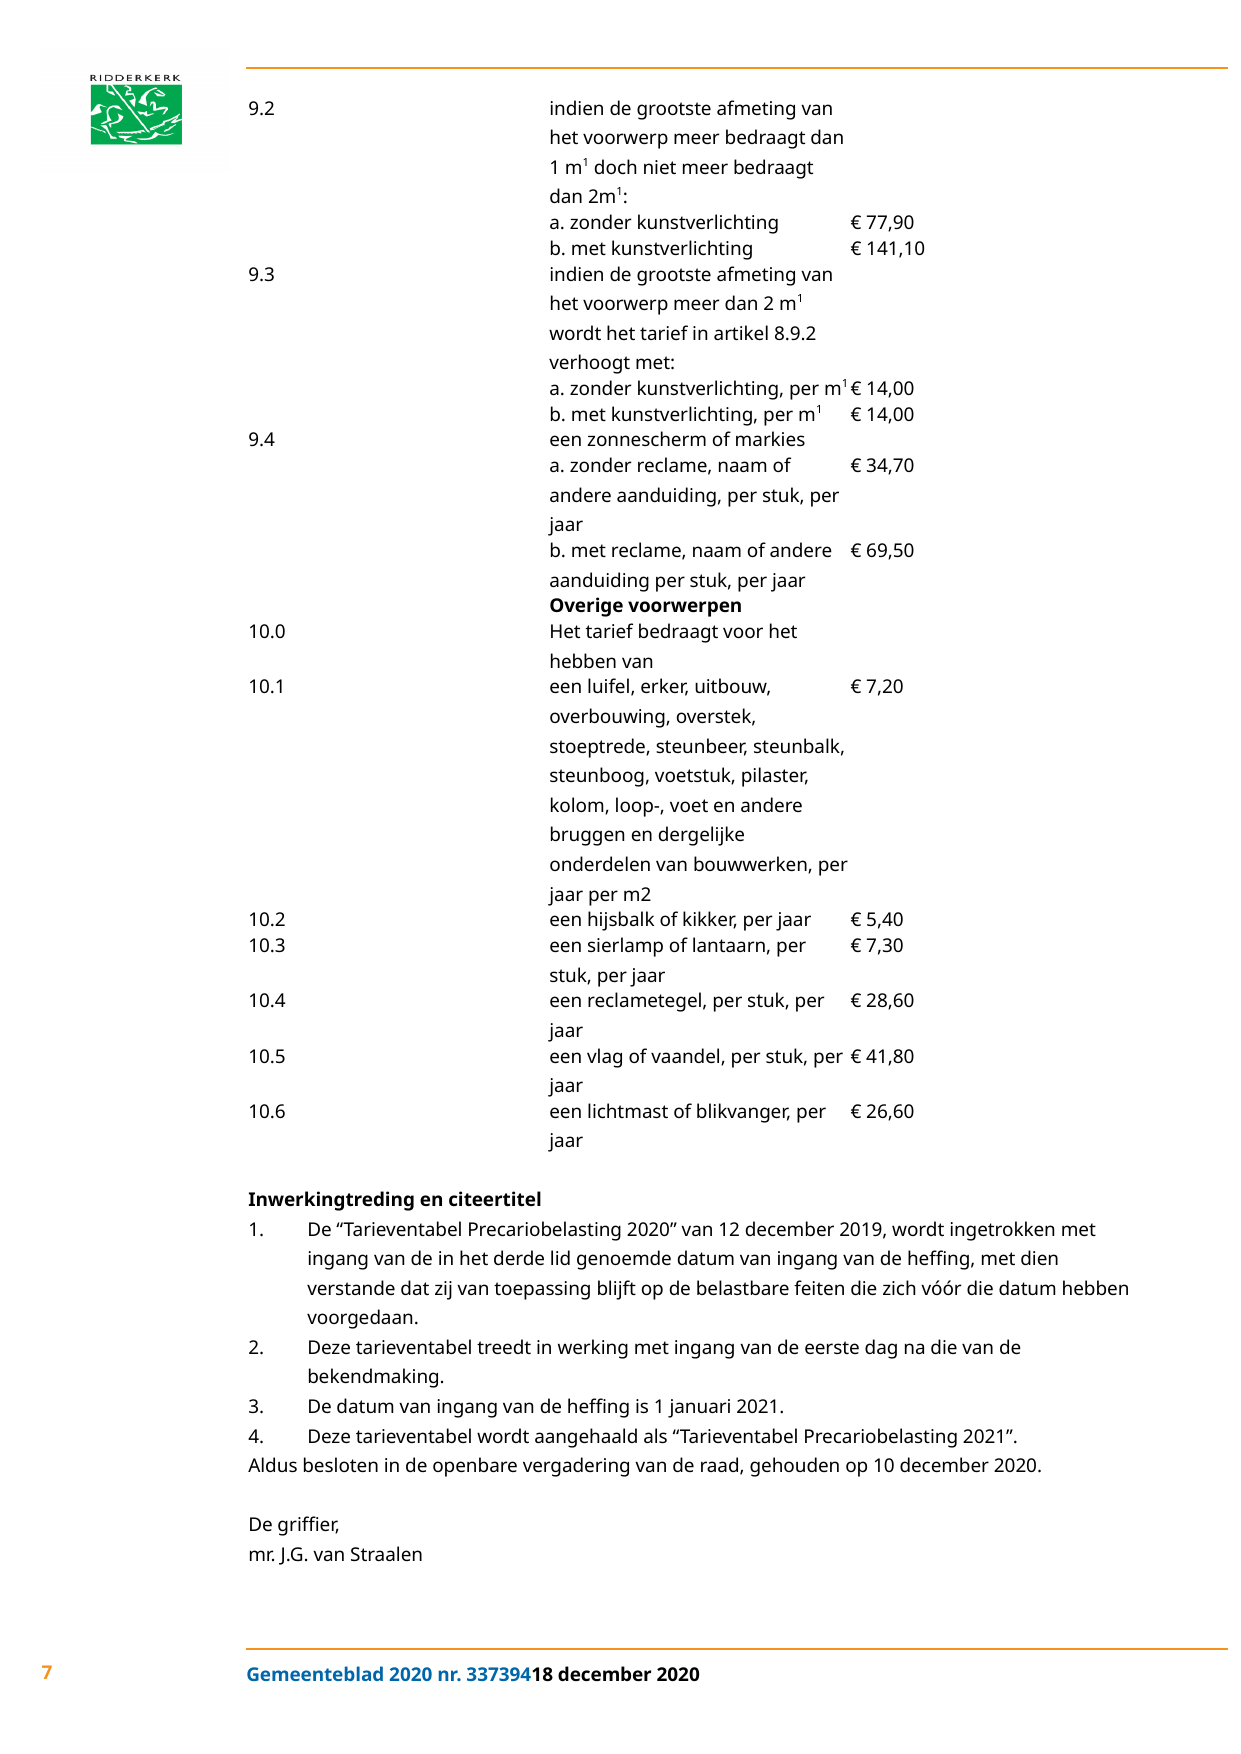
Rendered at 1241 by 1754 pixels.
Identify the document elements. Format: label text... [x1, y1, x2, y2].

table_cell Het tarief bedraagt voor het hebben van [549, 618, 850, 674]
table_cell [248, 209, 549, 235]
table_cell een zonnescherm of markies [549, 427, 850, 452]
table_cell indien de grootste afmeting van het voorwerp meer dan 2 m1 wordt het tarief in artikel 8.9.2 verhoogt met: [549, 261, 850, 375]
table_cell 9.2 [248, 95, 549, 209]
table_cell [850, 261, 1152, 375]
table_cell € 14,00 [850, 375, 1152, 401]
table_cell a. zonder kunstverlichting [549, 209, 850, 235]
table_cell € 41,80 [850, 1043, 1152, 1098]
table_cell 9.4 [248, 427, 549, 452]
table_cell € 26,60 [850, 1098, 1152, 1153]
table_cell b. met kunstverlichting, per m1 [549, 401, 850, 427]
list De “Tarieventabel Precariobelasting 2020” van 12 december 2019, wordt ingetrokken met ingang van de in het derde lid genoemde datum van ingang van de heffing, met dien verstande dat zij van toepassing blijft op de belastbare feiten die zich vóór die datum hebben voorgedaan. [248, 1216, 1152, 1330]
table_cell [248, 593, 549, 618]
table_cell 10.3 [248, 932, 549, 987]
table_cell indien de grootste afmeting van het voorwerp meer bedraagt dan 1 m1 doch niet meer bedraagt dan 2m1: [549, 95, 850, 209]
table_cell [850, 427, 1152, 452]
list De datum van ingang van de heffing is 1 januari 2021. [248, 1393, 1152, 1419]
table_cell een vlag of vaandel, per stuk, per jaar [549, 1043, 850, 1098]
table_cell 10.4 [248, 988, 549, 1043]
table_cell een reclametegel, per stuk, per jaar [549, 988, 850, 1043]
table_cell een sierlamp of lantaarn, per stuk, per jaar [549, 932, 850, 987]
picture [41, 47, 231, 172]
table_cell een lichtmast of blikvanger, per jaar [549, 1098, 850, 1153]
text mr. J.G. van Straalen [248, 1541, 1152, 1567]
table_cell 10.6 [248, 1098, 549, 1153]
table_cell € 28,60 [850, 988, 1152, 1043]
table_cell 9.3 [248, 261, 549, 375]
table_cell 10.2 [248, 906, 549, 932]
table_cell [248, 401, 549, 427]
text Inwerkingtreding en citeertitel [248, 1186, 1152, 1212]
table_cell [248, 537, 549, 593]
table_cell € 7,20 [850, 674, 1152, 906]
table_cell [850, 593, 1152, 618]
table_cell a. zonder kunstverlichting, per m1 [549, 375, 850, 401]
table_cell b. met reclame, naam of andere aanduiding per stuk, per jaar [549, 537, 850, 593]
table_cell € 7,30 [850, 932, 1152, 987]
table_cell [248, 453, 549, 537]
table_cell een luifel, erker, uitbouw, overbouwing, overstek, stoeptrede, steunbeer, steunbalk, steunboog, voetstuk, pilaster, kolom, loop-, voet en andere bruggen en dergelijke onderdelen van bouwwerken, per jaar per m2 [549, 674, 850, 906]
table_cell een hijsbalk of kikker, per jaar [549, 906, 850, 932]
table_cell € 69,50 [850, 537, 1152, 593]
table_cell [850, 95, 1152, 209]
list Deze tarieventabel treedt in werking met ingang van de eerste dag na die van de bekendmaking. [248, 1334, 1152, 1389]
table_cell 10.0 [248, 618, 549, 674]
table_cell € 77,90 [850, 209, 1152, 235]
table_cell [850, 618, 1152, 674]
text De griffier, [248, 1512, 1152, 1537]
table_cell Overige voorwerpen [549, 593, 850, 618]
text Aldus besloten in de openbare vergadering van de raad, gehouden op 10 december 2020. [248, 1452, 1152, 1478]
table_cell € 141,10 [850, 235, 1152, 261]
table_cell 10.1 [248, 674, 549, 906]
table_cell a. zonder reclame, naam of andere aanduiding, per stuk, per jaar [549, 453, 850, 537]
table_cell [248, 375, 549, 401]
table_cell € 34,70 [850, 453, 1152, 537]
table_cell € 5,40 [850, 906, 1152, 932]
table_cell b. met kunstverlichting [549, 235, 850, 261]
table_cell € 14,00 [850, 401, 1152, 427]
table_cell 10.5 [248, 1043, 549, 1098]
list Deze tarieventabel wordt aangehaald als “Tarieventabel Precariobelasting 2021”. [248, 1423, 1152, 1449]
table_cell [248, 235, 549, 261]
